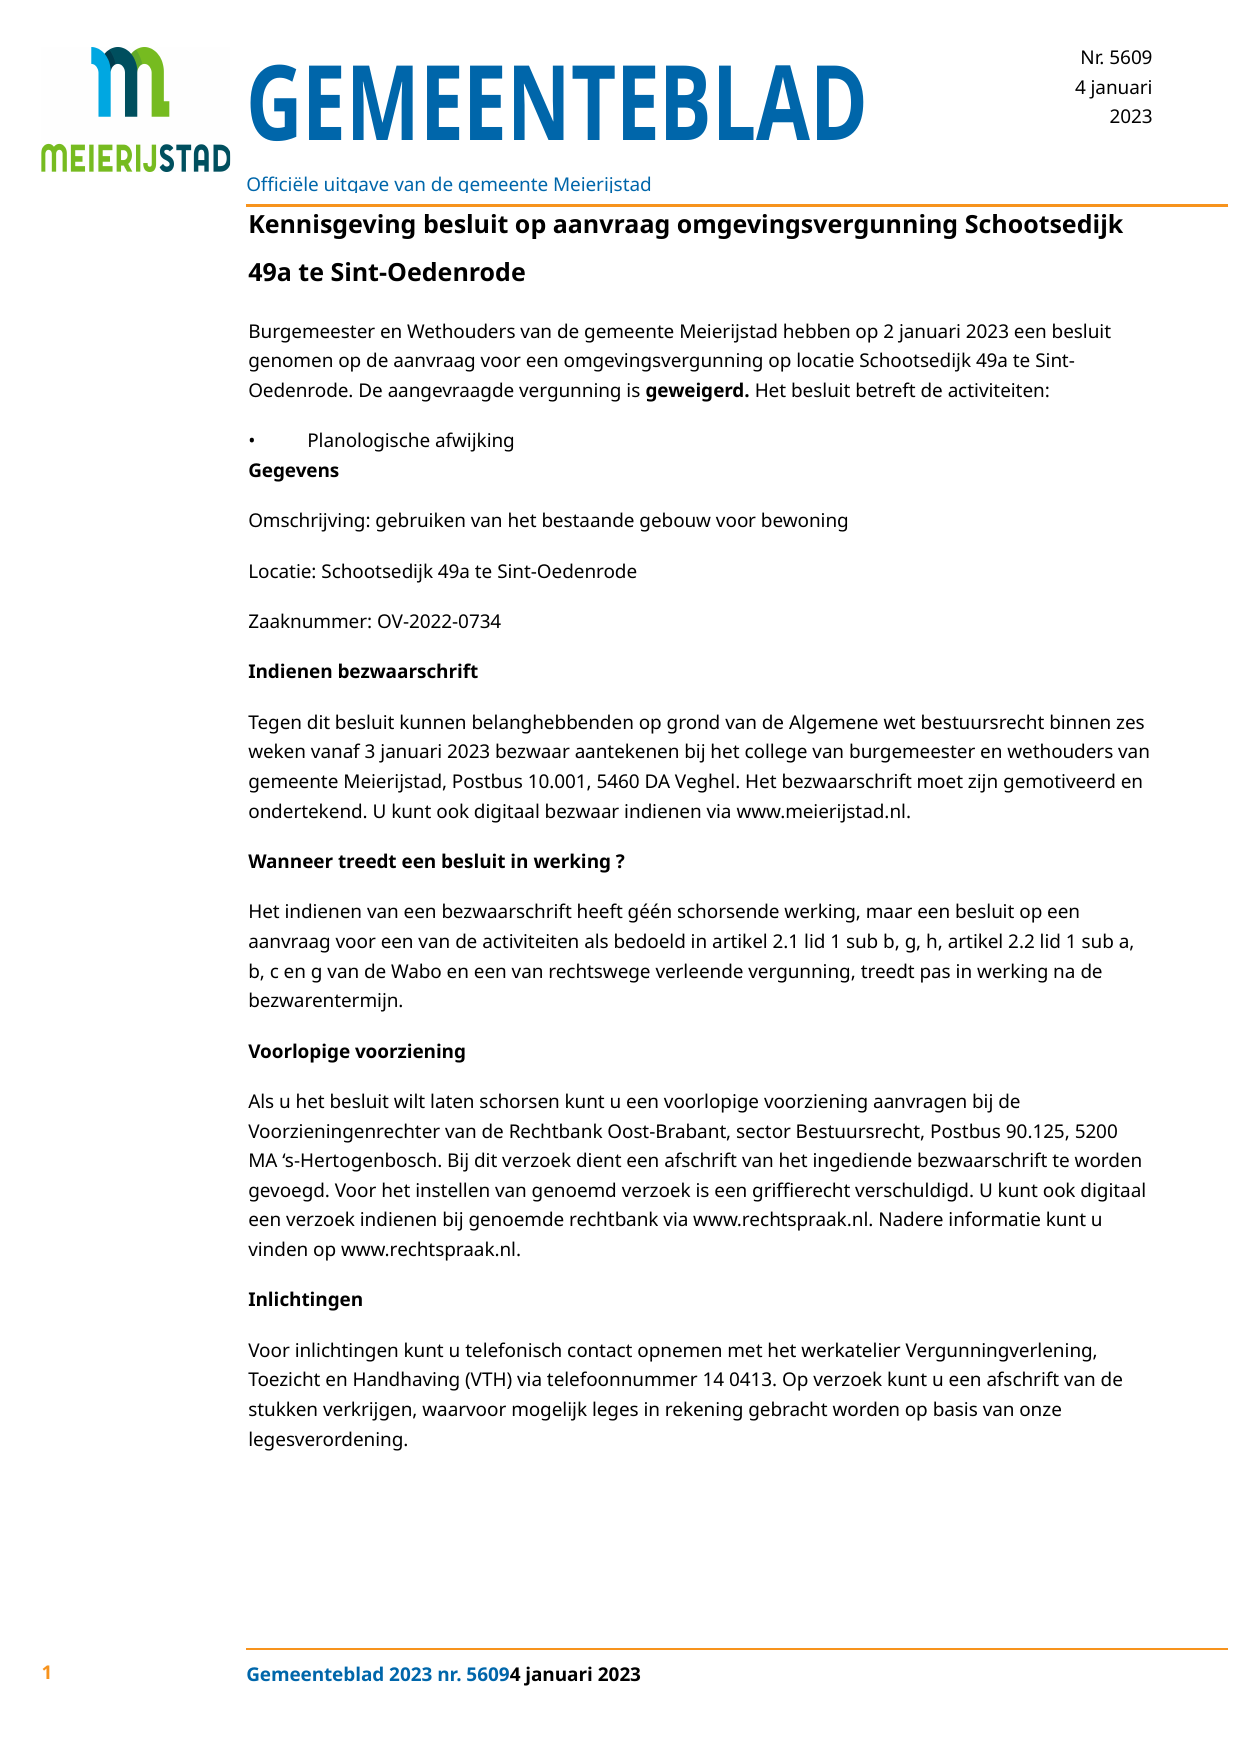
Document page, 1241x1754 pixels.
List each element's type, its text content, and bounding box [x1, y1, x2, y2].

text Gegevens [248, 457, 1152, 483]
text Omschrijving: gebruiken van het bestaande gebouw voor bewoning [248, 507, 1152, 533]
text Burgemeester en Wethouders van de gemeente Meierijstad hebben op 2 januari 2023 een besluit genomen op de aanvraag voor een omgevingsvergunning op locatie Schootsedijk 49a te Sint-Oedenrode. De aangevraagde vergunning is geweigerd. Het besluit betreft de activiteiten: [248, 318, 1152, 403]
text Kennisgeving besluit op aanvraag omgevingsvergunning Schootsedijk 49a te Sint-Oedenrode [248, 207, 1152, 288]
text Indienen bezwaarschrift [248, 659, 1152, 684]
text Inlichtingen [248, 1287, 1152, 1312]
text Locatie: Schootsedijk 49a te Sint-Oedenrode [248, 558, 1152, 584]
picture [41, 47, 231, 172]
text Wanneer treedt een besluit in werking ? [248, 848, 1152, 874]
list Planologische afwijking [248, 427, 1152, 453]
text Als u het besluit wilt laten schorsen kunt u een voorlopige voorziening aanvragen bij de Voorzieningenrechter van de Rechtbank Oost-Brabant, sector Bestuursrecht, Postbus 90.125, 5200 MA ‘s-Hertogenbosch. Bij dit verzoek dient een afschrift van het ingediende bezwaarschrift te worden gevoegd. Voor het instellen van genoemd verzoek is een griffierecht verschuldigd. U kunt ook digitaal een verzoek indienen bij genoemde rechtbank via www.rechtspraak.nl. Nadere informatie kunt u vinden op www.rechtspraak.nl. [248, 1088, 1152, 1262]
text Voorlopige voorziening [248, 1038, 1152, 1064]
text Tegen dit besluit kunnen belanghebbenden op grond van de Algemene wet bestuursrecht binnen zes weken vanaf 3 januari 2023 bezwaar aantekenen bij het college van burgemeester en wethouders van gemeente Meierijstad, Postbus 10.001, 5460 DA Veghel. Het bezwaarschrift moet zijn gemotiveerd en ondertekend. U kunt ook digitaal bezwaar indienen via www.meierijstad.nl. [248, 709, 1152, 824]
text Voor inlichtingen kunt u telefonisch contact opnemen met het werkatelier Vergunningverlening, Toezicht en Handhaving (VTH) via telefoonnummer 14 0413. Op verzoek kunt u een afschrift van de stukken verkrijgen, waarvoor mogelijk leges in rekening gebracht worden op basis van onze legesverordening. [248, 1337, 1152, 1452]
text Zaaknummer: OV-2022-0734 [248, 608, 1152, 634]
text Het indienen van een bezwaarschrift heeft géén schorsende werking, maar een besluit op een aanvraag voor een van de activiteiten als bedoeld in artikel 2.1 lid 1 sub b, g, h, artikel 2.2 lid 1 sub a, b, c en g van de Wabo en een van rechtswege verleende vergunning, treedt pas in werking na de bezwarentermijn. [248, 899, 1152, 1013]
